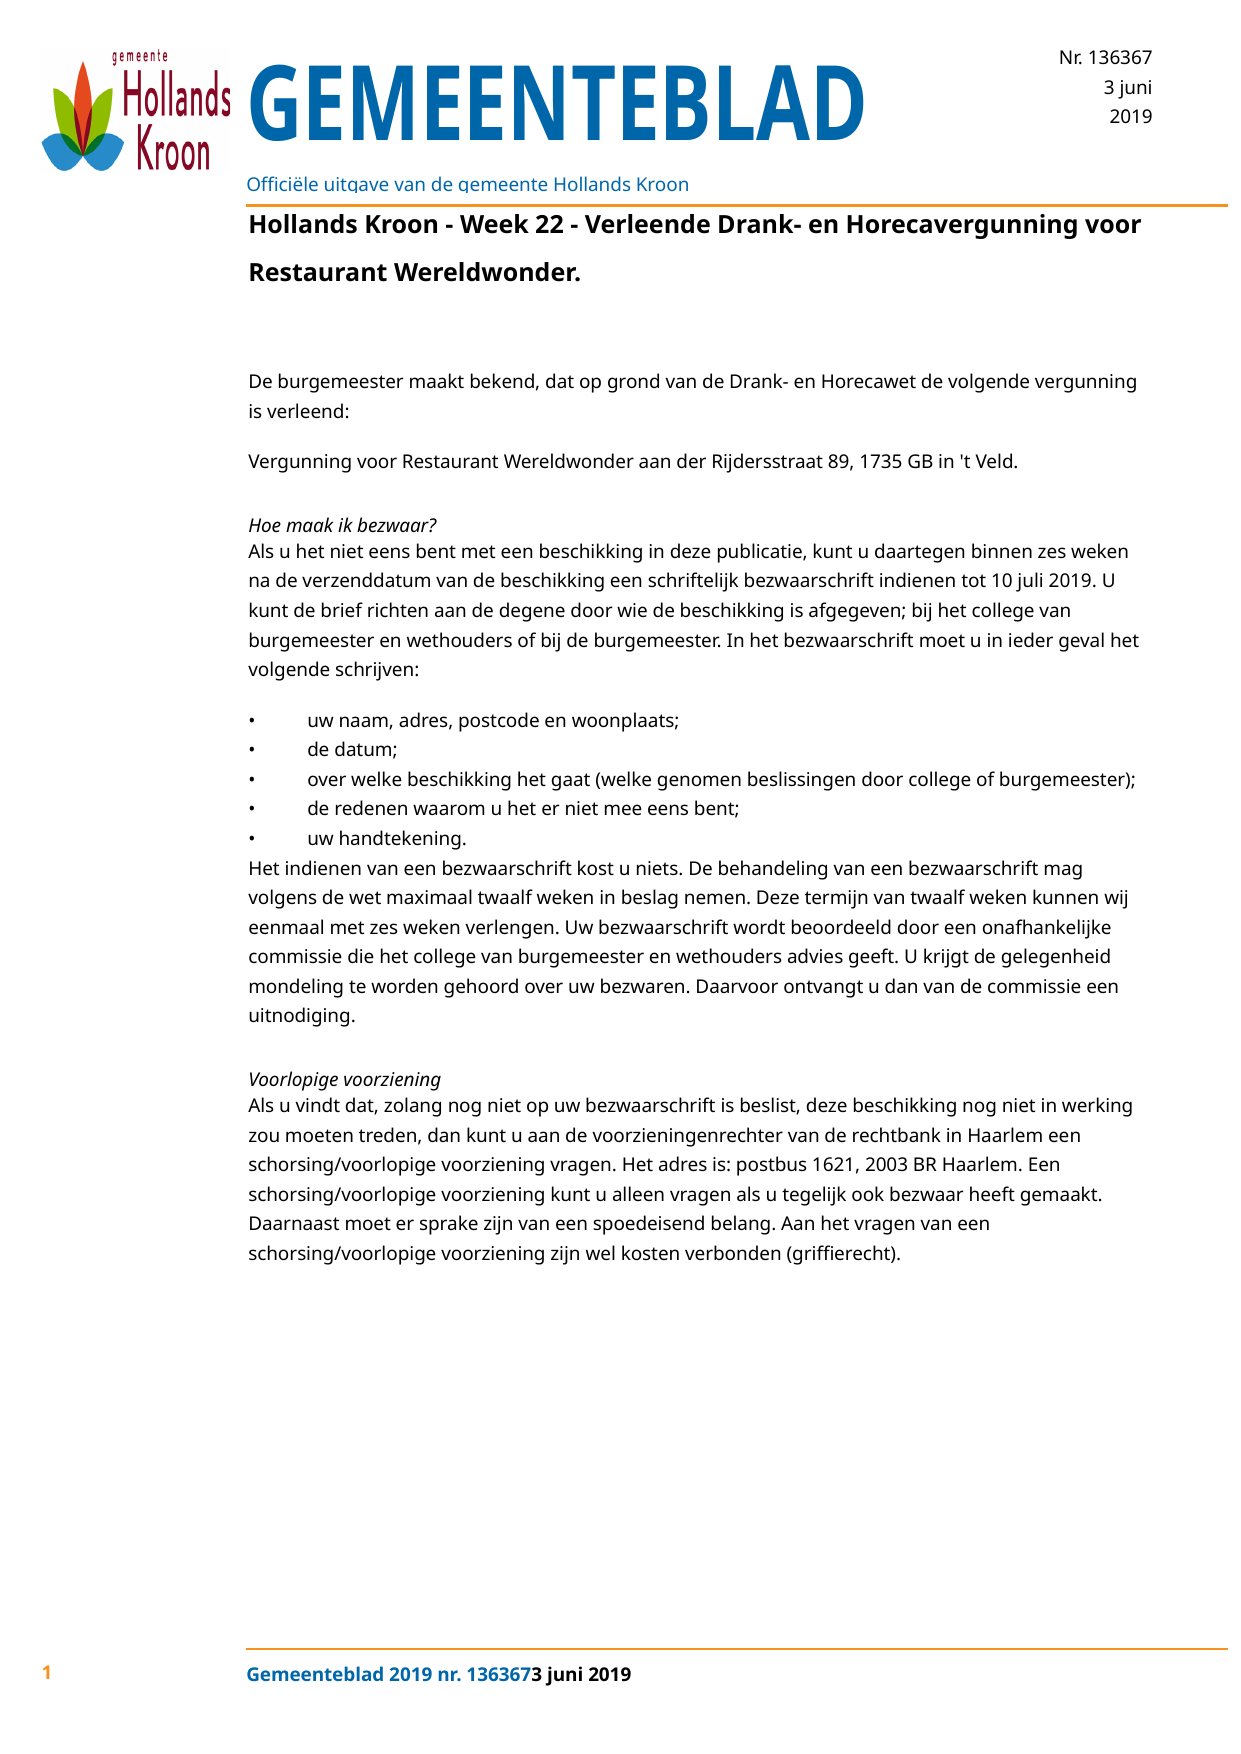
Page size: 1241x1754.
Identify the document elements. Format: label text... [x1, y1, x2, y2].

list de datum; [248, 736, 1152, 762]
list de redenen waarom u het er niet mee eens bent; [248, 796, 1152, 821]
list over welke beschikking het gaat (welke genomen beslissingen door college of burgemeester); [248, 766, 1152, 792]
text Hoe maak ik bezwaar? [248, 512, 1152, 538]
text De burgemeester maakt bekend, dat op grond van de Drank- en Horecawet de volgende vergunning is verleend: [248, 368, 1152, 424]
list uw naam, adres, postcode en woonplaats; [248, 707, 1152, 732]
text Hollands Kroon - Week 22 - Verleende Drank- en Horecavergunning voor Restaurant Wereldwonder. [248, 207, 1152, 288]
picture [41, 47, 231, 172]
list uw handtekening. [248, 825, 1152, 851]
text Als u vindt dat, zolang nog niet op uw bezwaarschrift is beslist, deze beschikking nog niet in werking zou moeten treden, dan kunt u aan de voorzieningenrechter van de rechtbank in Haarlem een schorsing/voorlopige voorziening vragen. Het adres is: postbus 1621, 2003 BR Haarlem. Een schorsing/voorlopige voorziening kunt u alleen vragen als u tegelijk ook bezwaar heeft gemaakt. Daarnaast moet er sprake zijn van een spoedeisend belang. Aan het vragen van een schorsing/voorlopige voorziening zijn wel kosten verbonden (griffierecht). [248, 1092, 1152, 1266]
text Als u het niet eens bent met een beschikking in deze publicatie, kunt u daartegen binnen zes weken na de verzenddatum van de beschikking een schriftelijk bezwaarschrift indienen tot 10 juli 2019. U kunt de brief richten aan de degene door wie de beschikking is afgegeven; bij het college van burgemeester en wethouders of bij de burgemeester. In het bezwaarschrift moet u in ieder geval het volgende schrijven: [248, 538, 1152, 682]
text Voorlopige voorziening [248, 1067, 1152, 1092]
text Het indienen van een bezwaarschrift kost u niets. De behandeling van een bezwaarschrift mag volgens de wet maximaal twaalf weken in beslag nemen. Deze termijn van twaalf weken kunnen wij eenmaal met zes weken verlengen. Uw bezwaarschrift wordt beoordeeld door een onafhankelijke commissie die het college van burgemeester en wethouders advies geeft. U krijgt de gelegenheid mondeling te worden gehoord over uw bezwaren. Daarvoor ontvangt u dan van de commissie een uitnodiging. [248, 855, 1152, 1028]
text Vergunning voor Restaurant Wereldwonder aan der Rijdersstraat 89, 1735 GB in 't Veld. [248, 448, 1152, 474]
